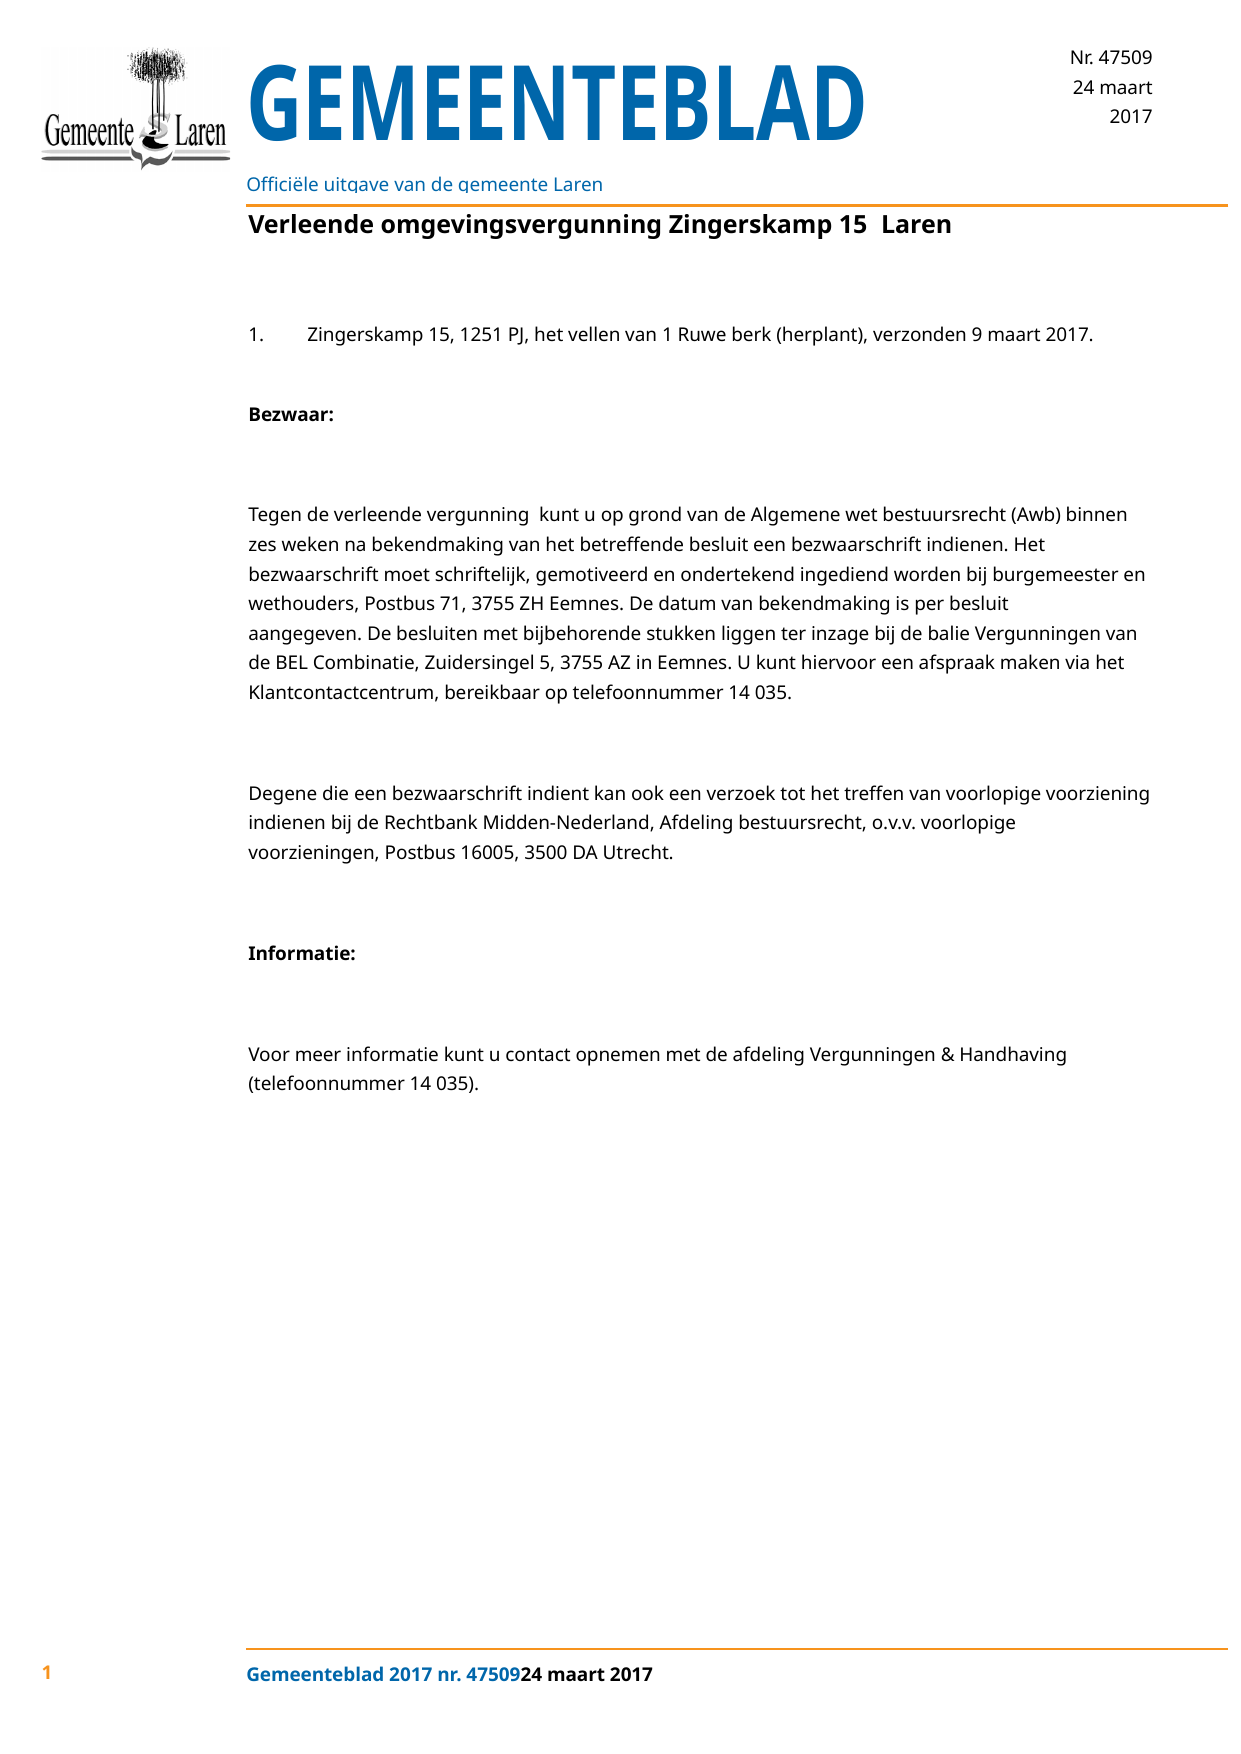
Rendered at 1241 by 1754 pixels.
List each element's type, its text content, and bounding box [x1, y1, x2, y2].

text Informatie: [248, 940, 1152, 966]
picture [41, 47, 231, 172]
text Tegen de verleende vergunning kunt u op grond van de Algemene wet bestuursrecht (Awb) binnen zes weken na bekendmaking van het betreffende besluit een bezwaarschrift indienen. Het bezwaarschrift moet schriftelijk, gemotiveerd en ondertekend ingediend worden bij burgemeester en wethouders, Postbus 71, 3755 ZH Eemnes. De datum van bekendmaking is per besluit aangegeven. De besluiten met bijbehorende stukken liggen ter inzage bij de balie Vergunningen van de BEL Combinatie, Zuidersingel 5, 3755 AZ in Eemnes. U kunt hiervoor een afspraak maken via het Klantcontactcentrum, bereikbaar op telefoonnummer 14 035. [248, 502, 1152, 705]
text Degene die een bezwaarschrift indient kan ook een verzoek tot het treffen van voorlopige voorziening indienen bij de Rechtbank Midden-Nederland, Afdeling bestuursrecht, o.v.v. voorlopige voorzieningen, Postbus 16005, 3500 DA Utrecht. [248, 780, 1152, 865]
text Bezwaar: [248, 401, 1152, 426]
text Voor meer informatie kunt u contact opnemen met de afdeling Vergunningen & Handhaving (telefoonnummer 14 035). [248, 1041, 1152, 1096]
text Verleende omgevingsvergunning Zingerskamp 15 Laren [248, 207, 1152, 241]
list Zingerskamp 15, 1251 PJ, het vellen van 1 Ruwe berk (herplant), verzonden 9 maart 2017. [248, 321, 1152, 346]
